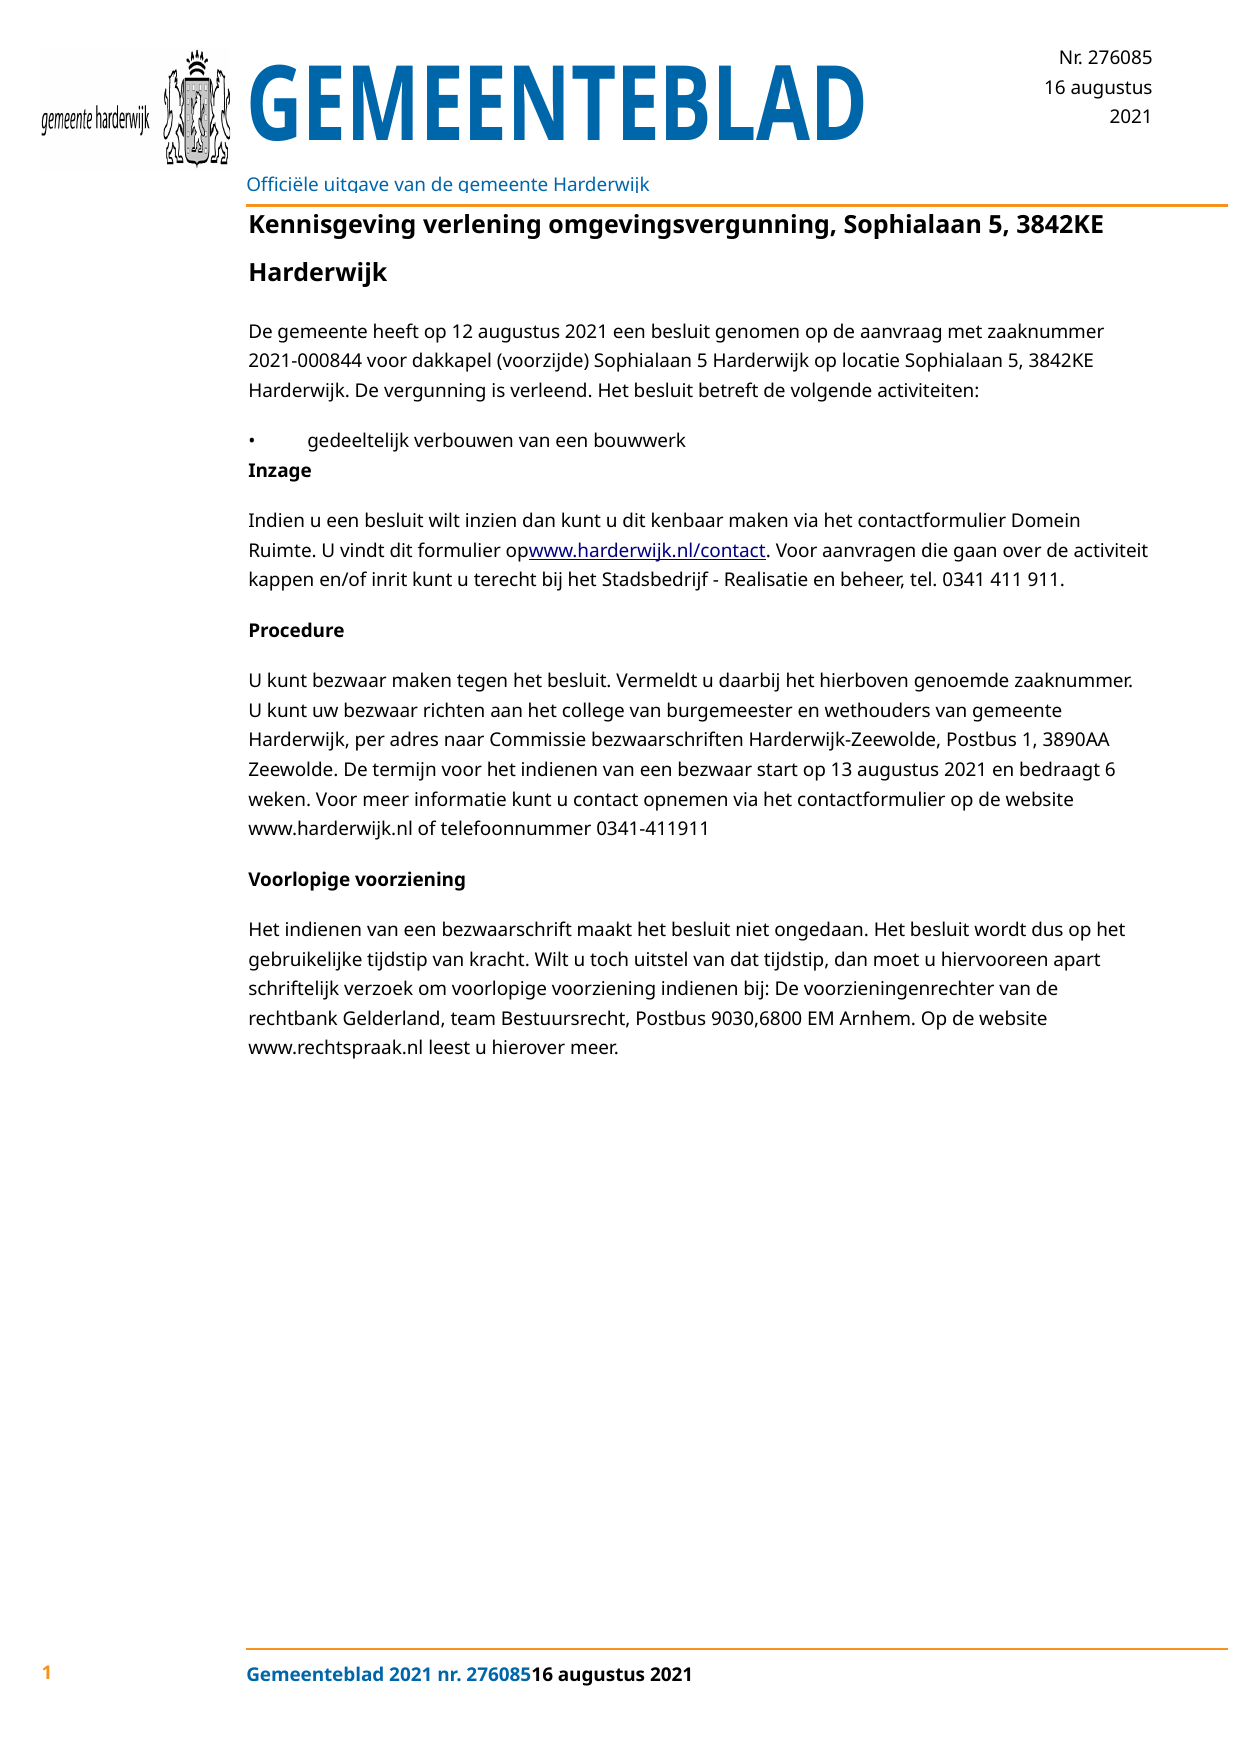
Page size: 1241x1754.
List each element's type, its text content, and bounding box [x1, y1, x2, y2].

text Inzage [248, 457, 1152, 483]
picture [41, 47, 231, 172]
text Voorlopige voorziening [248, 866, 1152, 892]
text Procedure [248, 617, 1152, 643]
text Indien u een besluit wilt inzien dan kunt u dit kenbaar maken via het contactformulier Domein Ruimte. U vindt dit formulier opwww.harderwijk.nl/contact. Voor aanvragen die gaan over de activiteit kappen en/of inrit kunt u terecht bij het Stadsbedrijf - Realisatie en beheer, tel. 0341 411 911. [248, 507, 1152, 592]
text De gemeente heeft op 12 augustus 2021 een besluit genomen op de aanvraag met zaaknummer 2021-000844 voor dakkapel (voorzijde) Sophialaan 5 Harderwijk op locatie Sophialaan 5, 3842KE Harderwijk. De vergunning is verleend. Het besluit betreft de volgende activiteiten: [248, 318, 1152, 403]
text Het indienen van een bezwaarschrift maakt het besluit niet ongedaan. Het besluit wordt dus op het gebruikelijke tijdstip van kracht. Wilt u toch uitstel van dat tijdstip, dan moet u hiervooreen apart schriftelijk verzoek om voorlopige voorziening indienen bij: De voorzieningenrechter van de rechtbank Gelderland, team Bestuursrecht, Postbus 9030,6800 EM Arnhem. Op de website www.rechtspraak.nl leest u hierover meer. [248, 916, 1152, 1060]
list gedeeltelijk verbouwen van een bouwwerk [248, 427, 1152, 453]
text Kennisgeving verlening omgevingsvergunning, Sophialaan 5, 3842KE Harderwijk [248, 207, 1152, 288]
text U kunt bezwaar maken tegen het besluit. Vermeldt u daarbij het hierboven genoemde zaaknummer. U kunt uw bezwaar richten aan het college van burgemeester en wethouders van gemeente Harderwijk, per adres naar Commissie bezwaarschriften Harderwijk-Zeewolde, Postbus 1, 3890AA Zeewolde. De termijn voor het indienen van een bezwaar start op 13 augustus 2021 en bedraagt 6 weken. Voor meer informatie kunt u contact opnemen via het contactformulier op de website www.harderwijk.nl of telefoonnummer 0341-411911 [248, 667, 1152, 841]
